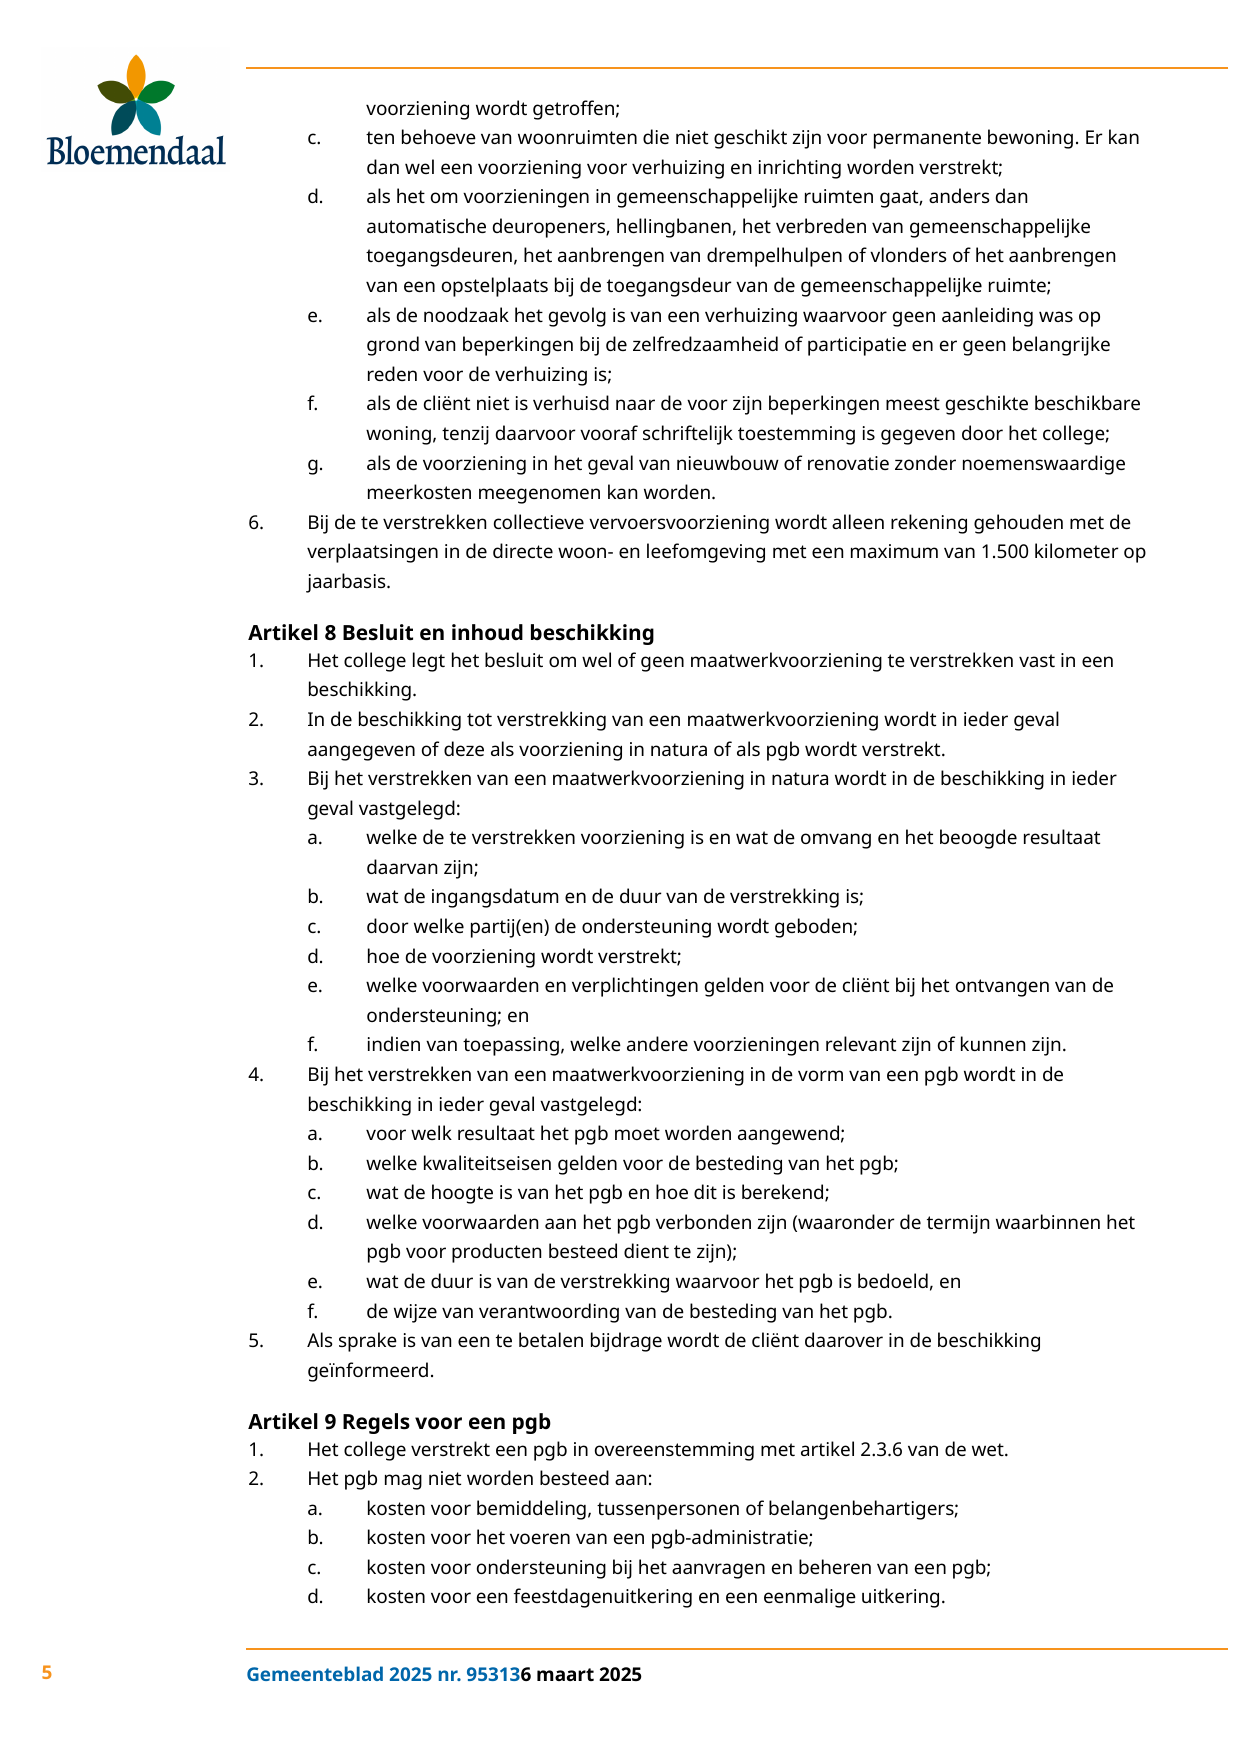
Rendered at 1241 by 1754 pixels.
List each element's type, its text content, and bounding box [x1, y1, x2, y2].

list welke kwaliteitseisen gelden voor de besteding van het pgb; [307, 1150, 1152, 1176]
list welke de te verstrekken voorziening is en wat de omvang en het beoogde resultaat daarvan zijn; [307, 824, 1152, 880]
list door welke partij(en) de ondersteuning wordt geboden; [307, 913, 1152, 939]
picture [41, 47, 231, 172]
text Artikel 8 Besluit en inhoud beschikking [248, 618, 1152, 647]
list wat de ingangsdatum en de duur van de verstrekking is; [307, 884, 1152, 909]
list voor welk resultaat het pgb moet worden aangewend; [307, 1120, 1152, 1146]
list Bij de te verstrekken collectieve vervoersvoorziening wordt alleen rekening gehouden met de verplaatsingen in de directe woon- en leefomgeving met een maximum van 1.500 kilometer op jaarbasis. [248, 509, 1152, 594]
list hoe de voorziening wordt verstrekt; [307, 943, 1152, 968]
list Het pgb mag niet worden besteed aan: [248, 1465, 1152, 1491]
list Het college legt het besluit om wel of geen maatwerkvoorziening te verstrekken vast in een beschikking. [248, 647, 1152, 702]
list Als sprake is van een te betalen bijdrage wordt de cliënt daarover in de beschikking geïnformeerd. [248, 1327, 1152, 1383]
list ten behoeve van woonruimten die niet geschikt zijn voor permanente bewoning. Er kan dan wel een voorziening voor verhuizing en inrichting worden verstrekt; [307, 124, 1152, 180]
list wat de duur is van de verstrekking waarvoor het pgb is bedoeld, en [307, 1268, 1152, 1294]
list indien van toepassing, welke andere voorzieningen relevant zijn of kunnen zijn. [307, 1032, 1152, 1057]
list als de voorziening in het geval van nieuwbouw of renovatie zonder noemenswaardige meerkosten meegenomen kan worden. [307, 450, 1152, 505]
text Artikel 9 Regels voor een pgb [248, 1407, 1152, 1436]
list kosten voor ondersteuning bij het aanvragen en beheren van een pgb; [307, 1554, 1152, 1580]
list welke voorwaarden aan het pgb verbonden zijn (waaronder de termijn waarbinnen het pgb voor producten besteed dient te zijn); [307, 1209, 1152, 1264]
list voorziening wordt getroffen; [307, 95, 1152, 121]
list als het om voorzieningen in gemeenschappelijke ruimten gaat, anders dan automatische deuropeners, hellingbanen, het verbreden van gemeenschappelijke toegangsdeuren, het aanbrengen van drempelhulpen of vlonders of het aanbrengen van een opstelplaats bij de toegangsdeur van de gemeenschappelijke ruimte; [307, 183, 1152, 298]
list de wijze van verantwoording van de besteding van het pgb. [307, 1298, 1152, 1323]
list kosten voor bemiddeling, tussenpersonen of belangenbehartigers; [307, 1495, 1152, 1521]
list Het college verstrekt een pgb in overeenstemming met artikel 2.3.6 van de wet. [248, 1436, 1152, 1462]
list als de cliënt niet is verhuisd naar de voor zijn beperkingen meest geschikte beschikbare woning, tenzij daarvoor vooraf schriftelijk toestemming is gegeven door het college; [307, 391, 1152, 446]
list wat de hoogte is van het pgb en hoe dit is berekend; [307, 1179, 1152, 1205]
list Bij het verstrekken van een maatwerkvoorziening in natura wordt in de beschikking in ieder geval vastgelegd: [248, 765, 1152, 821]
list als de noodzaak het gevolg is van een verhuizing waarvoor geen aanleiding was op grond van beperkingen bij de zelfredzaamheid of participatie en er geen belangrijke reden voor de verhuizing is; [307, 302, 1152, 387]
list Bij het verstrekken van een maatwerkvoorziening in de vorm van een pgb wordt in de beschikking in ieder geval vastgelegd: [248, 1061, 1152, 1116]
list welke voorwaarden en verplichtingen gelden voor de cliënt bij het ontvangen van de ondersteuning; en [307, 972, 1152, 1028]
list kosten voor een feestdagenuitkering en een eenmalige uitkering. [307, 1584, 1152, 1609]
list In de beschikking tot verstrekking van een maatwerkvoorziening wordt in ieder geval aangegeven of deze als voorziening in natura of als pgb wordt verstrekt. [248, 706, 1152, 761]
list kosten voor het voeren van een pgb-administratie; [307, 1524, 1152, 1550]
